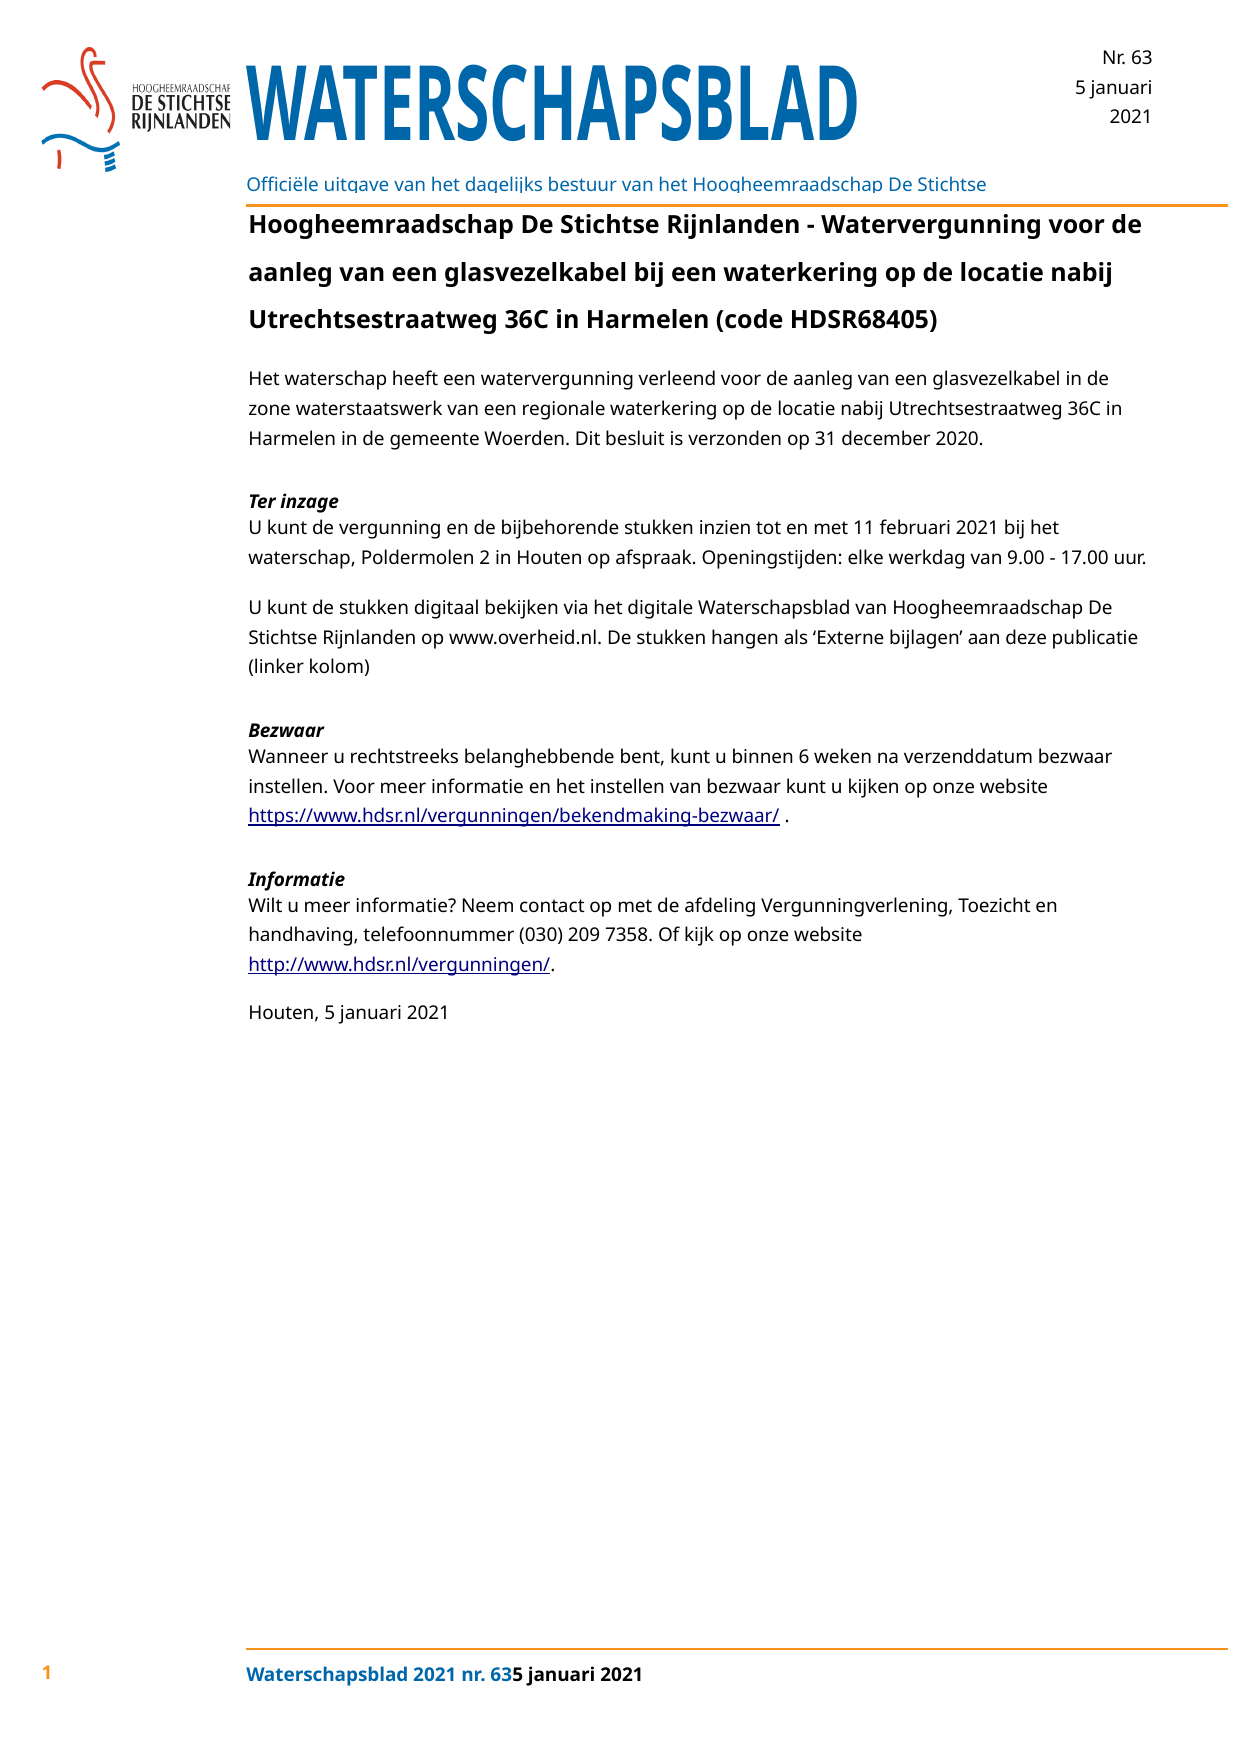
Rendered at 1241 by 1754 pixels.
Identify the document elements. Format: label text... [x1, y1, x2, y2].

text Wanneer u rechtstreeks belanghebbende bent, kunt u binnen 6 weken na verzenddatum bezwaar instellen. Voor meer informatie en het instellen van bezwaar kunt u kijken op onze website https://www.hdsr.nl/vergunningen/bekendmaking-bezwaar/ . [248, 743, 1152, 828]
text Houten, 5 januari 2021 [248, 999, 1152, 1025]
text U kunt de stukken digitaal bekijken via het digitale Waterschapsblad van Hoogheemraadschap De Stichtse Rijnlanden op www.overheid.nl. De stukken hangen als ‘Externe bijlagen’ aan deze publicatie (linker kolom) [248, 594, 1152, 679]
text Wilt u meer informatie? Neem contact op met de afdeling Vergunningverlening, Toezicht en handhaving, telefoonnummer (030) 209 7358. Of kijk op onze website http://www.hdsr.nl/vergunningen/. [248, 892, 1152, 977]
picture [41, 47, 231, 172]
text Bezwaar [248, 717, 1152, 743]
text Informatie [248, 866, 1152, 892]
text Het waterschap heeft een watervergunning verleend voor de aanleg van een glasvezelkabel in de zone waterstaatswerk van een regionale waterkering op de locatie nabij Utrechtsestraatweg 36C in Harmelen in de gemeente Woerden. Dit besluit is verzonden op 31 december 2020. [248, 366, 1152, 450]
text Ter inzage [248, 489, 1152, 514]
text U kunt de vergunning en de bijbehorende stukken inzien tot en met 11 februari 2021 bij het waterschap, Poldermolen 2 in Houten op afspraak. Openingstijden: elke werkdag van 9.00 - 17.00 uur. [248, 514, 1152, 570]
text Hoogheemraadschap De Stichtse Rijnlanden - Watervergunning voor de aanleg van een glasvezelkabel bij een waterkering op de locatie nabij Utrechtsestraatweg 36C in Harmelen (code HDSR68405) [248, 207, 1152, 336]
